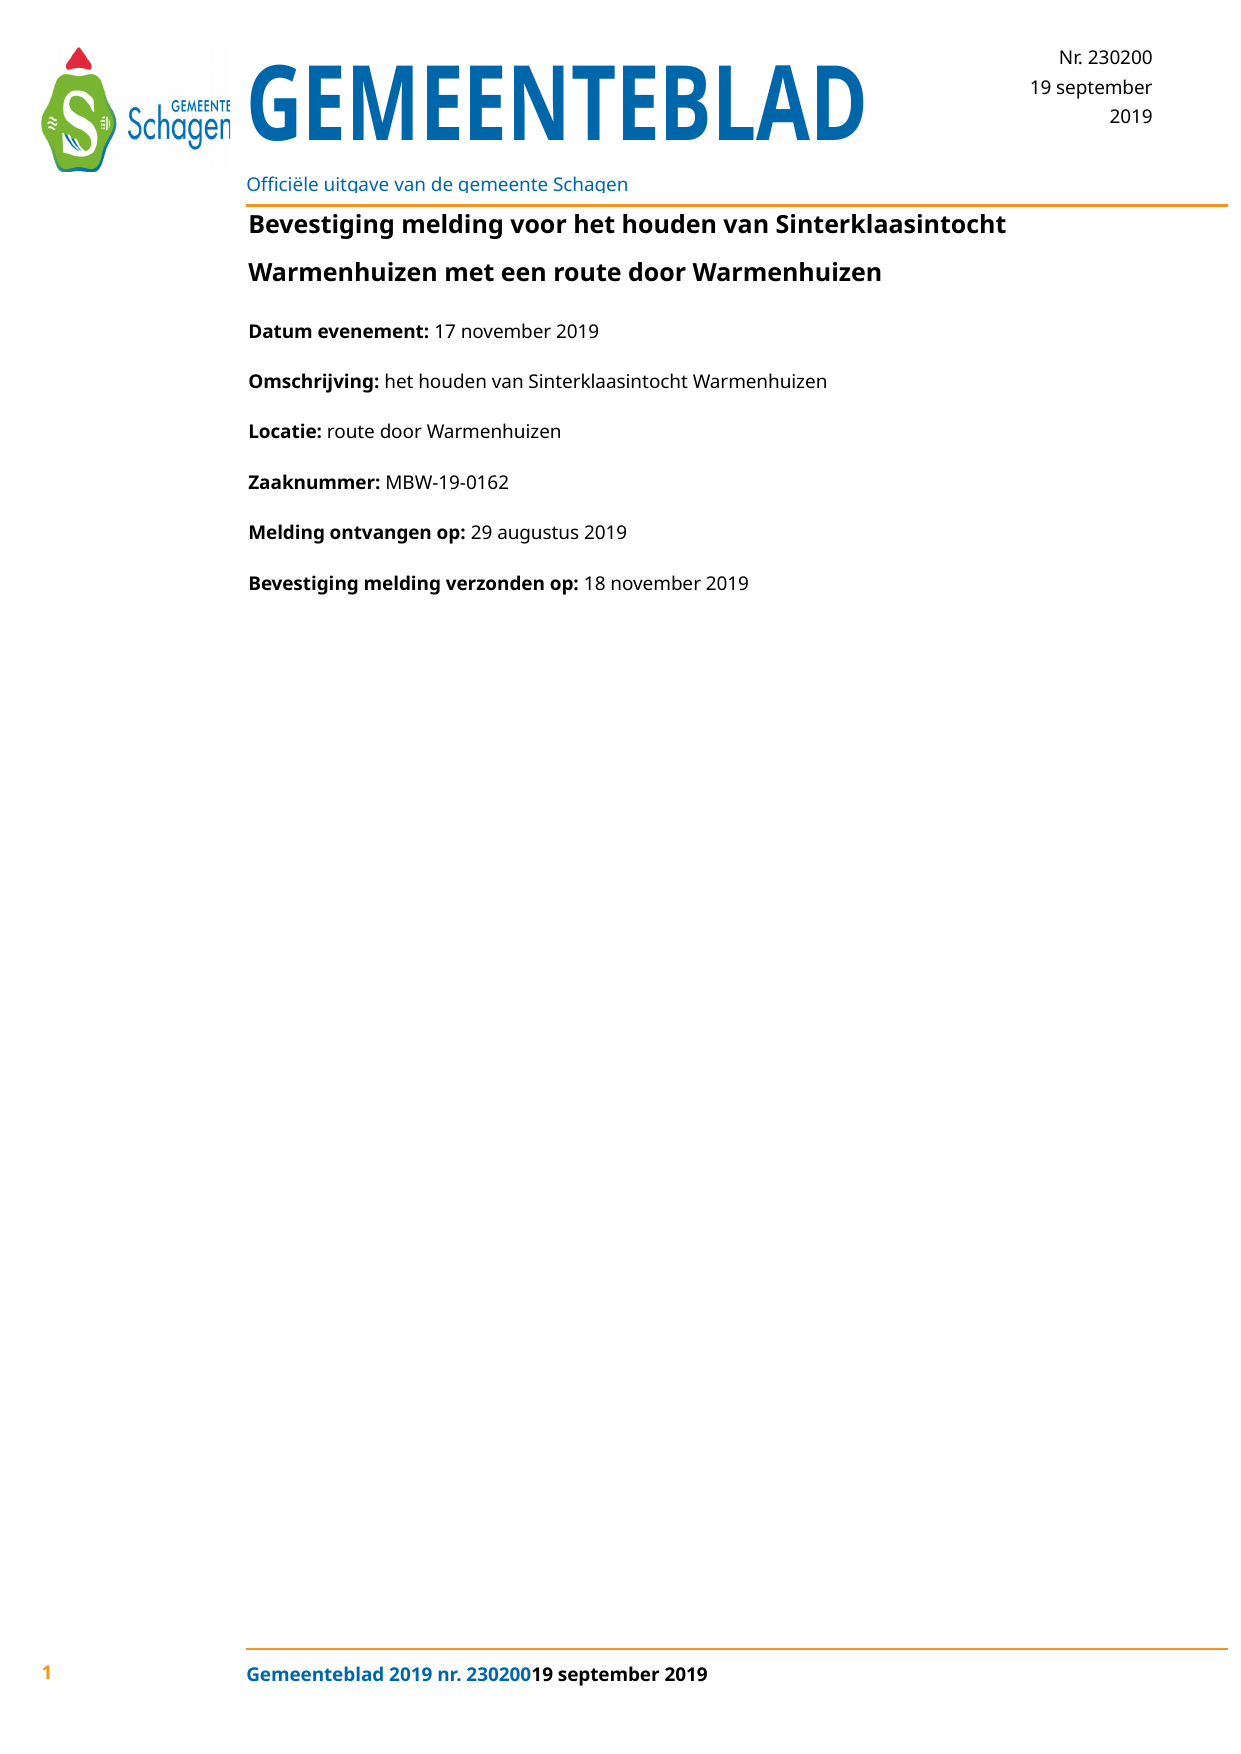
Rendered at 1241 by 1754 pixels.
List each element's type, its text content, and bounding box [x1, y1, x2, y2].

text Zaaknummer: MBW-19-0162 [248, 469, 1152, 495]
text Datum evenement: 17 november 2019 [248, 318, 1152, 344]
text Bevestiging melding verzonden op: 18 november 2019 [248, 570, 1152, 596]
picture [41, 47, 231, 172]
text Omschrijving: het houden van Sinterklaasintocht Warmenhuizen [248, 368, 1152, 394]
text Melding ontvangen op: 29 augustus 2019 [248, 519, 1152, 545]
text Locatie: route door Warmenhuizen [248, 419, 1152, 444]
text Bevestiging melding voor het houden van Sinterklaasintocht Warmenhuizen met een route door Warmenhuizen [248, 207, 1152, 288]
